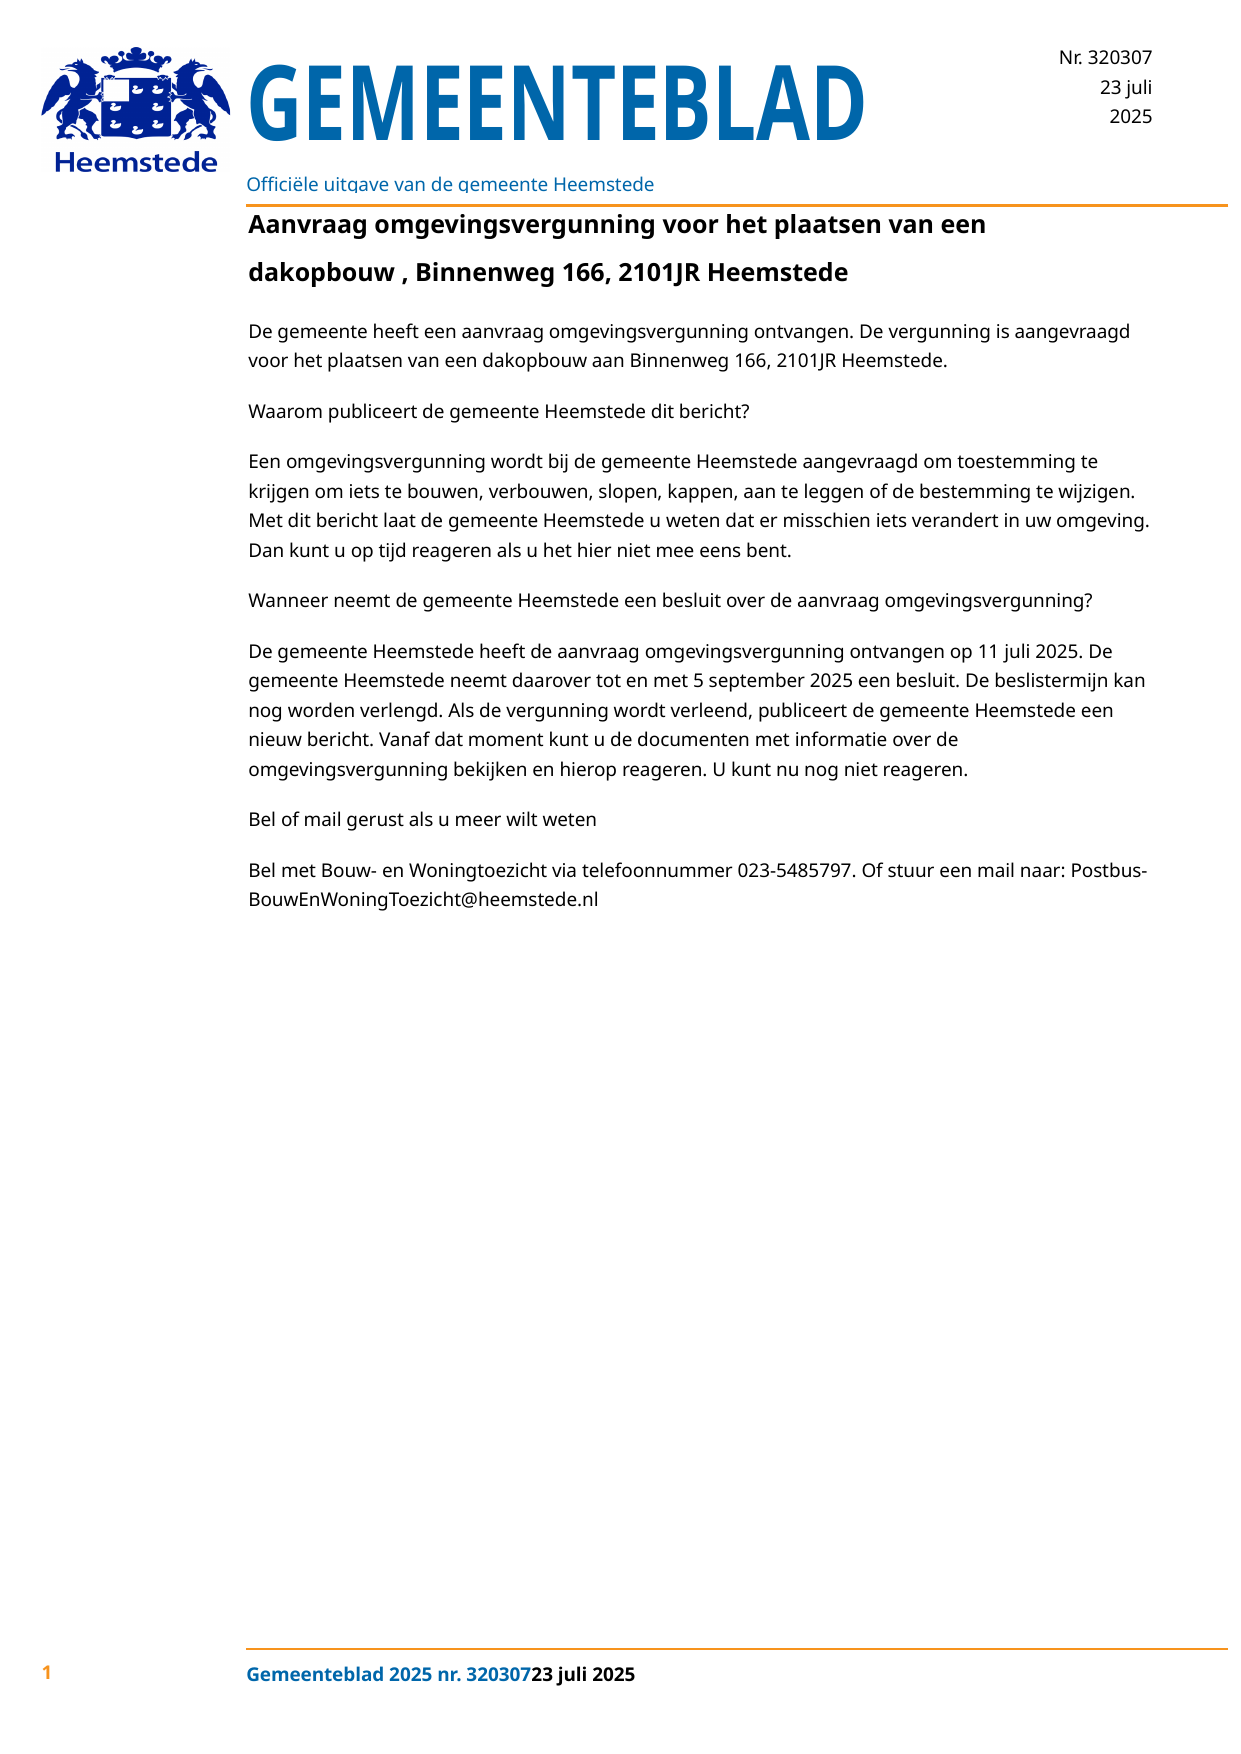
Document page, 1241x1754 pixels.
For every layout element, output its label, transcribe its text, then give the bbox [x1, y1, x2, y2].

text Bel met Bouw- en Woningtoezicht via telefoonnummer 023-5485797. Of stuur een mail naar: Postbus-BouwEnWoningToezicht@heemstede.nl [248, 857, 1152, 912]
text Aanvraag omgevingsvergunning voor het plaatsen van een dakopbouw , Binnenweg 166, 2101JR Heemstede [248, 207, 1152, 288]
text De gemeente heeft een aanvraag omgevingsvergunning ontvangen. De vergunning is aangevraagd voor het plaatsen van een dakopbouw aan Binnenweg 166, 2101JR Heemstede. [248, 318, 1152, 373]
text Waarom publiceert de gemeente Heemstede dit bericht? [248, 398, 1152, 424]
text Een omgevingsvergunning wordt bij de gemeente Heemstede aangevraagd om toestemming te krijgen om iets te bouwen, verbouwen, slopen, kappen, aan te leggen of de bestemming te wijzigen. Met dit bericht laat de gemeente Heemstede u weten dat er misschien iets verandert in uw omgeving. Dan kunt u op tijd reageren als u het hier niet mee eens bent. [248, 448, 1152, 563]
text De gemeente Heemstede heeft de aanvraag omgevingsvergunning ontvangen op 11 juli 2025. De gemeente Heemstede neemt daarover tot en met 5 september 2025 een besluit. De beslistermijn kan nog worden verlengd. Als de vergunning wordt verleend, publiceert de gemeente Heemstede een nieuw bericht. Vanaf dat moment kunt u de documenten met informatie over de omgevingsvergunning bekijken en hierop reageren. U kunt nu nog niet reageren. [248, 638, 1152, 782]
text Bel of mail gerust als u meer wilt weten [248, 807, 1152, 832]
text Wanneer neemt de gemeente Heemstede een besluit over de aanvraag omgevingsvergunning? [248, 587, 1152, 613]
picture [41, 47, 231, 172]
